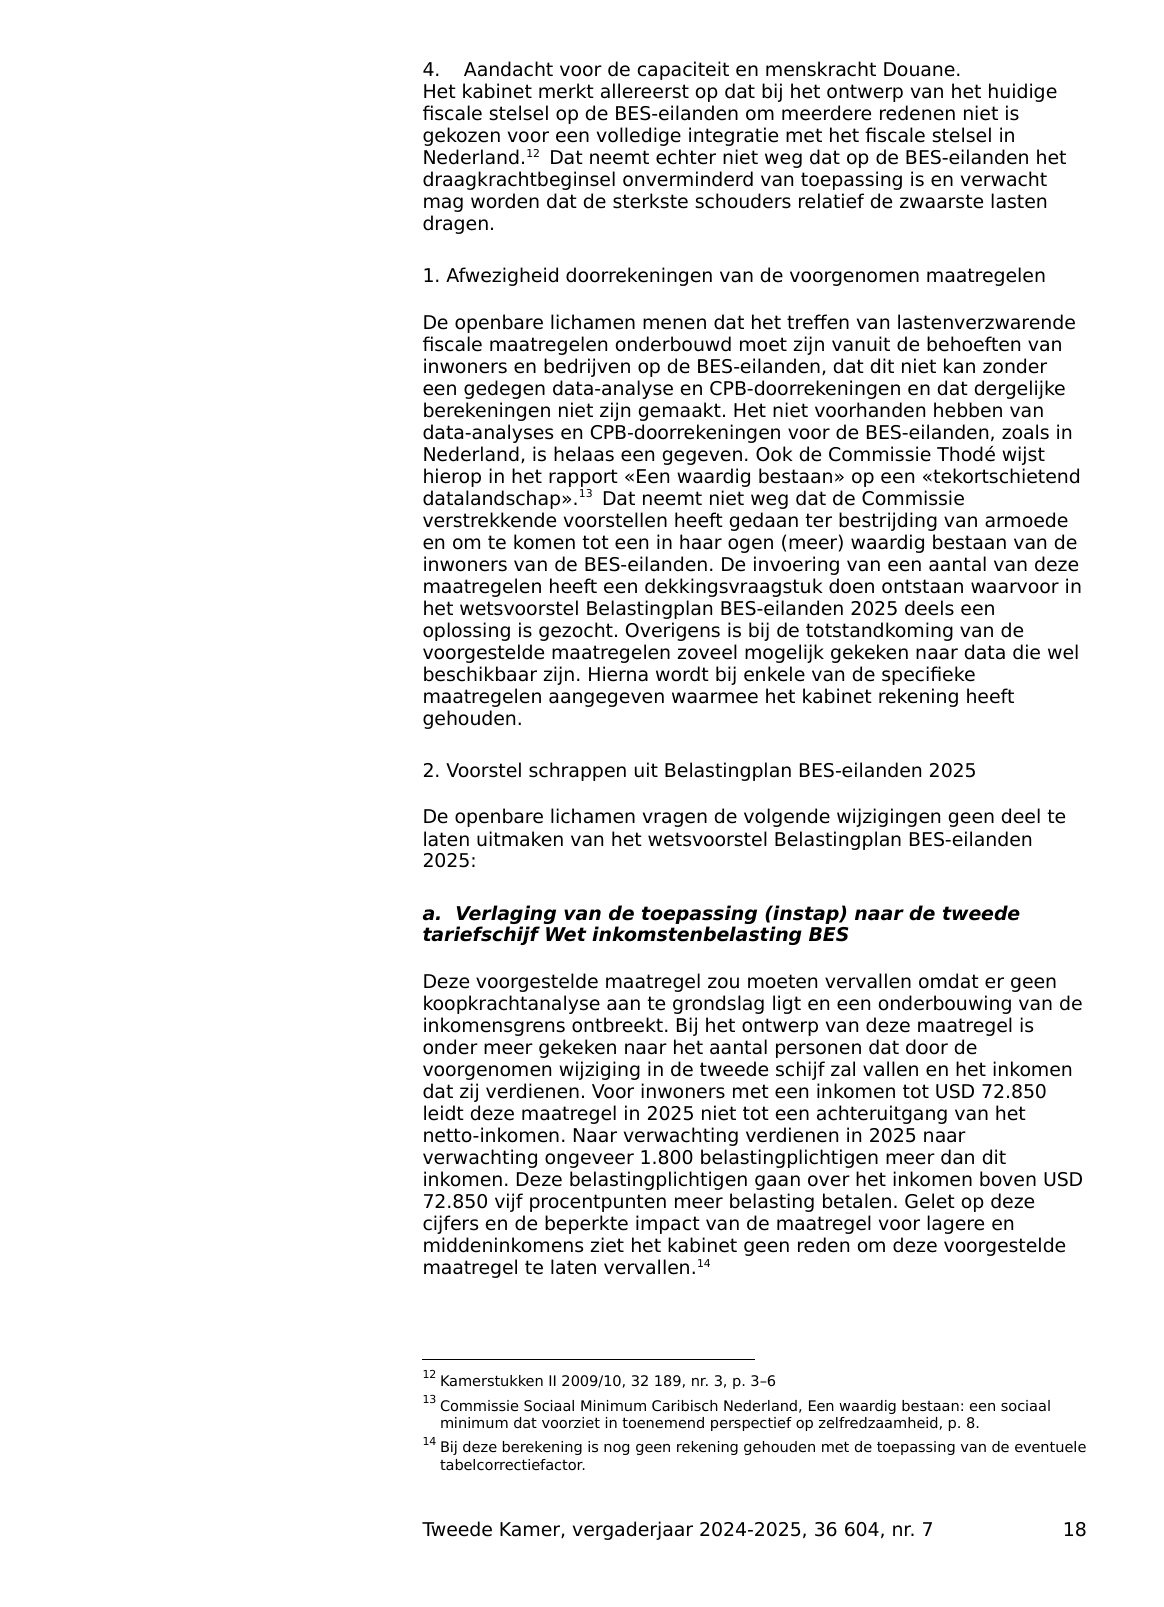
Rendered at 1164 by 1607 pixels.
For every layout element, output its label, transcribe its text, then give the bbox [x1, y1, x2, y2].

text De openbare lichamen menen dat het treffen van lastenverzwarende fiscale maatregelen onderbouwd moet zijn vanuit de behoeften van inwoners en bedrijven op de BES-eilanden, dat dit niet kan zonder een gedegen data-analyse en CPB-doorrekeningen en dat dergelijke berekeningen niet zijn gemaakt. Het niet voorhanden hebben van data-analyses en CPB-doorrekeningen voor de BES-eilanden, zoals in Nederland, is helaas een gegeven. Ook de Commissie Thodé wijst hierop in het rapport «Een waardig bestaan» op een «tekortschietend datalandschap». Dat neemt niet weg dat de Commissie verstrekkende voorstellen heeft gedaan ter bestrijding van armoede en om te komen tot een in haar ogen (meer) waardig bestaan van de inwoners van de BES-eilanden. De invoering van een aantal van deze maatregelen heeft een dekkingsvraagstuk doen ontstaan waarvoor in het wetsvoorstel Belastingplan BES-eilanden 2025 deels een oplossing is gezocht. Overigens is bij de totstandkoming van de voorgestelde maatregelen zoveel mogelijk gekeken naar data die wel beschikbaar zijn. Hierna wordt bij enkele van de specifieke maatregelen aangegeven waarmee het kabinet rekening heeft gehouden. [422, 312, 1087, 729]
subtitle 2. Voorstel schrappen uit Belastingplan BES-eilanden 2025 [422, 759, 1087, 781]
text De openbare lichamen vragen de volgende wijzigingen geen deel te laten uitmaken van het wetsvoorstel Belastingplan BES-eilanden 2025: [422, 806, 1087, 872]
text Het kabinet merkt allereerst op dat bij het ontwerp van het huidige fiscale stelsel op de BES-eilanden om meerdere redenen niet is gekozen voor een volledige integratie met het fiscale stelsel in Nederland. Dat neemt echter niet weg dat op de BES-eilanden het draagkrachtbeginsel onverminderd van toepassing is en verwacht mag worden dat de sterkste schouders relatief de zwaarste lasten dragen. [422, 81, 1087, 235]
text Commissie Sociaal Minimum Caribisch Nederland, Een waardig bestaan: een sociaal minimum dat voorziet in toenemend perspectief op zelfredzaamheid, p. 8. [422, 1393, 1087, 1432]
text Bij deze berekening is nog geen rekening gehouden met de toepassing van de eventuele tabelcorrectiefactor. [422, 1435, 1087, 1474]
subtitle 1. Afwezigheid doorrekeningen van de voorgenomen maatregelen [422, 265, 1087, 287]
text Kamerstukken II 2009/10, 32 189, nr. 3, p. 3–6 [422, 1368, 1087, 1391]
subtitle a. Verlaging van de toepassing (instap) naar de tweede tariefschijf Wet inkomstenbelasting BES [422, 902, 1087, 946]
text 4. Aandacht voor de capaciteit en menskracht Douane. [422, 59, 1087, 81]
text Deze voorgestelde maatregel zou moeten vervallen omdat er geen koopkrachtanalyse aan te grondslag ligt en een onderbouwing van de inkomensgrens ontbreekt. Bij het ontwerp van deze maatregel is onder meer gekeken naar het aantal personen dat door de voorgenomen wijziging in de tweede schijf zal vallen en het inkomen dat zij verdienen. Voor inwoners met een inkomen tot USD 72.850 leidt deze maatregel in 2025 niet tot een achteruitgang van het netto-inkomen. Naar verwachting verdienen in 2025 naar verwachting ongeveer 1.800 belastingplichtigen meer dan dit inkomen. Deze belastingplichtigen gaan over het inkomen boven USD 72.850 vijf procentpunten meer belasting betalen. Gelet op deze cijfers en de beperkte impact van de maatregel voor lagere en middeninkomens ziet het kabinet geen reden om deze voorgestelde maatregel te laten vervallen. [422, 971, 1087, 1279]
